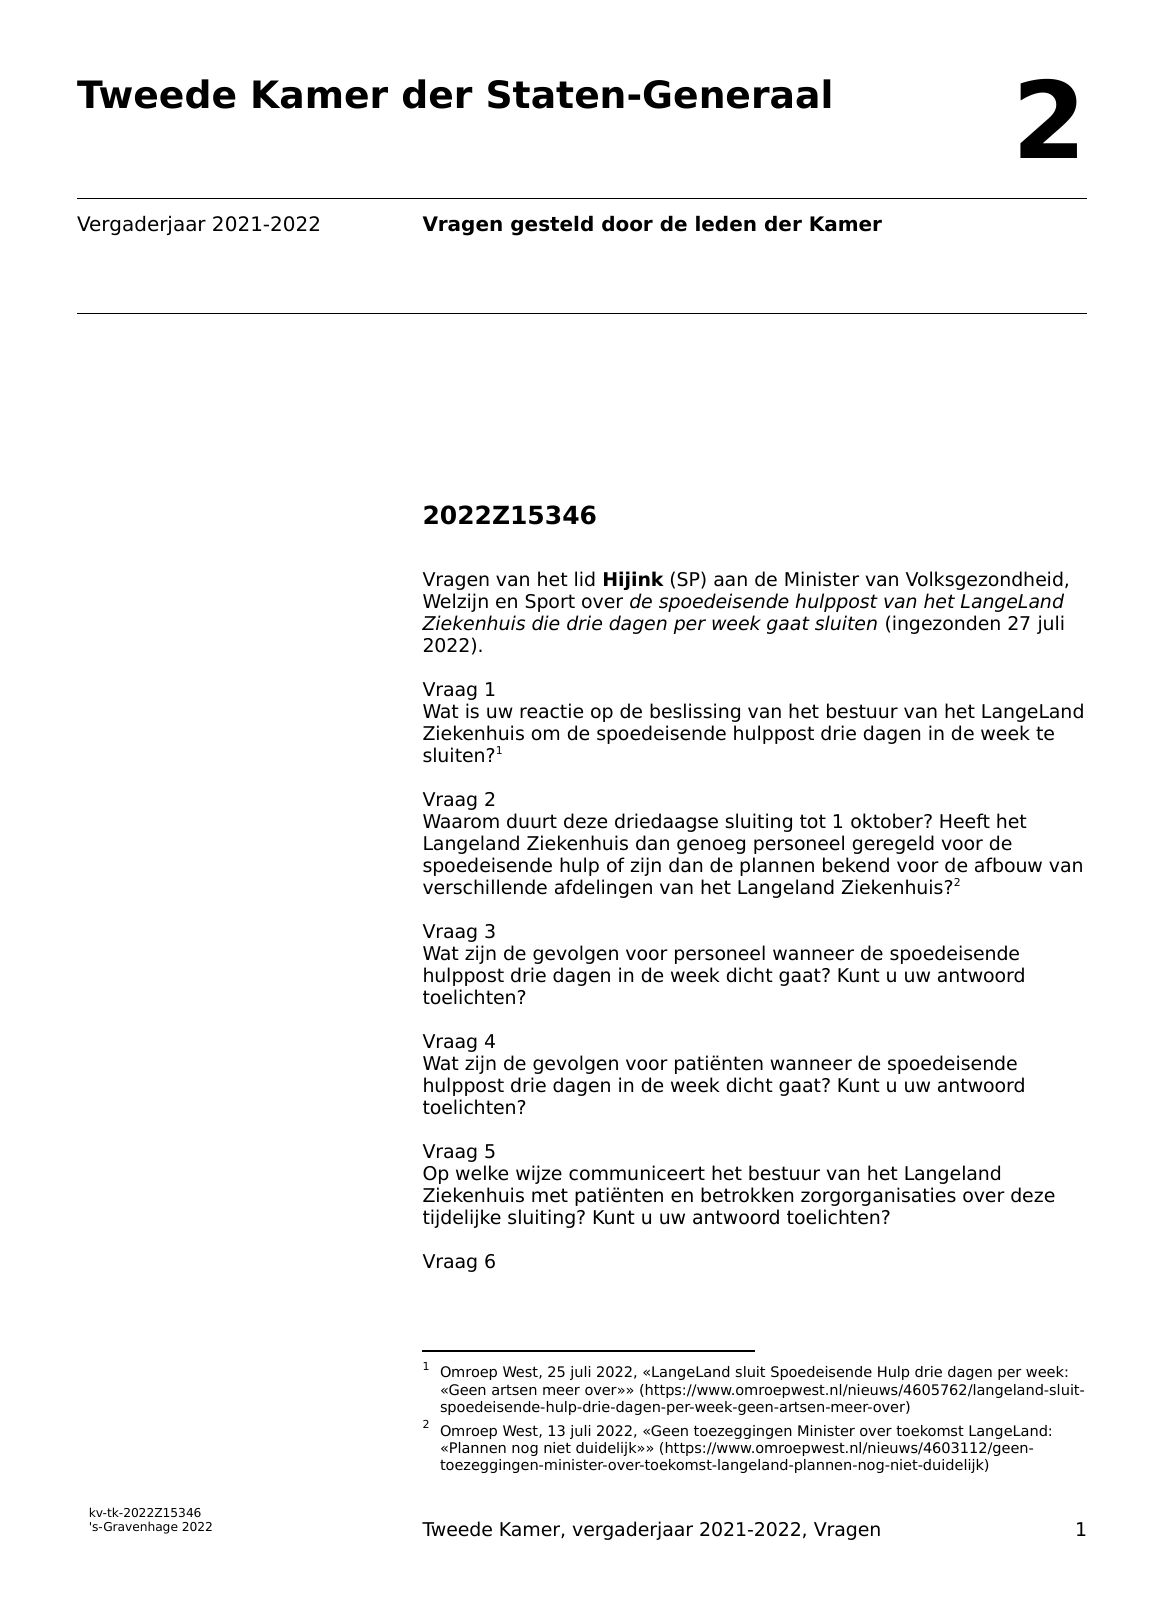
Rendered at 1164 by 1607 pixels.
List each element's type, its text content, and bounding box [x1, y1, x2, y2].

text Wat is uw reactie op de beslissing van het bestuur van het LangeLand Ziekenhuis om de spoedeisende hulppost drie dagen in de week te sluiten? [422, 701, 1087, 767]
text Vraag 5 [422, 1141, 1087, 1163]
text Vragen van het lid Hijink (SP) aan de Minister van Volksgezondheid, Welzijn en Sport over de spoedeisende hulppost van het LangeLand Ziekenhuis die drie dagen per week gaat sluiten (ingezonden 27 juli 2022). [422, 569, 1087, 657]
text Vraag 2 [422, 789, 1087, 811]
table_cell Vragen gesteld door de leden der Kamer [422, 199, 1087, 313]
text Op welke wijze communiceert het bestuur van het Langeland Ziekenhuis met patiënten en betrokken zorgorganisaties over deze tijdelijke sluiting? Kunt u uw antwoord toelichten? [422, 1163, 1087, 1229]
table_cell Vergaderjaar 2021-2022 [77, 199, 422, 313]
table_header 2 [886, 59, 1087, 198]
text kv-tk-2022Z15346 [88, 1506, 323, 1520]
text Vraag 4 [422, 1031, 1087, 1053]
text Omroep West, 25 juli 2022, «LangeLand sluit Spoedeisende Hulp drie dagen per week: «Geen artsen meer over»» (https://www.omroepwest.nl/nieuws/4605762/langeland-sluit-spoedeisende-hulp-drie-dagen-per-week-geen-artsen-meer-over) [422, 1360, 1087, 1416]
text Waarom duurt deze driedaagse sluiting tot 1 oktober? Heeft het Langeland Ziekenhuis dan genoeg personeel geregeld voor de spoedeisende hulp of zijn dan de plannen bekend voor de afbouw van verschillende afdelingen van het Langeland Ziekenhuis? [422, 811, 1087, 899]
text 2022Z15346 [422, 501, 1087, 531]
text Vraag 1 [422, 679, 1087, 701]
text Wat zijn de gevolgen voor personeel wanneer de spoedeisende hulppost drie dagen in de week dicht gaat? Kunt u uw antwoord toelichten? [422, 943, 1087, 1009]
text Omroep West, 13 juli 2022, «Geen toezeggingen Minister over toekomst LangeLand: «Plannen nog niet duidelijk»» (https://www.omroepwest.nl/nieuws/4603112/geen-toezeggingen-minister-over-toekomst-langeland-plannen-nog-niet-duidelijk) [422, 1418, 1087, 1474]
text 's-Gravenhage 2022 [88, 1520, 323, 1534]
text Wat zijn de gevolgen voor patiënten wanneer de spoedeisende hulppost drie dagen in de week dicht gaat? Kunt u uw antwoord toelichten? [422, 1053, 1087, 1119]
text Vraag 6 [422, 1251, 1087, 1273]
table_header Tweede Kamer der Staten-Generaal [77, 59, 886, 198]
text Vraag 3 [422, 921, 1087, 943]
